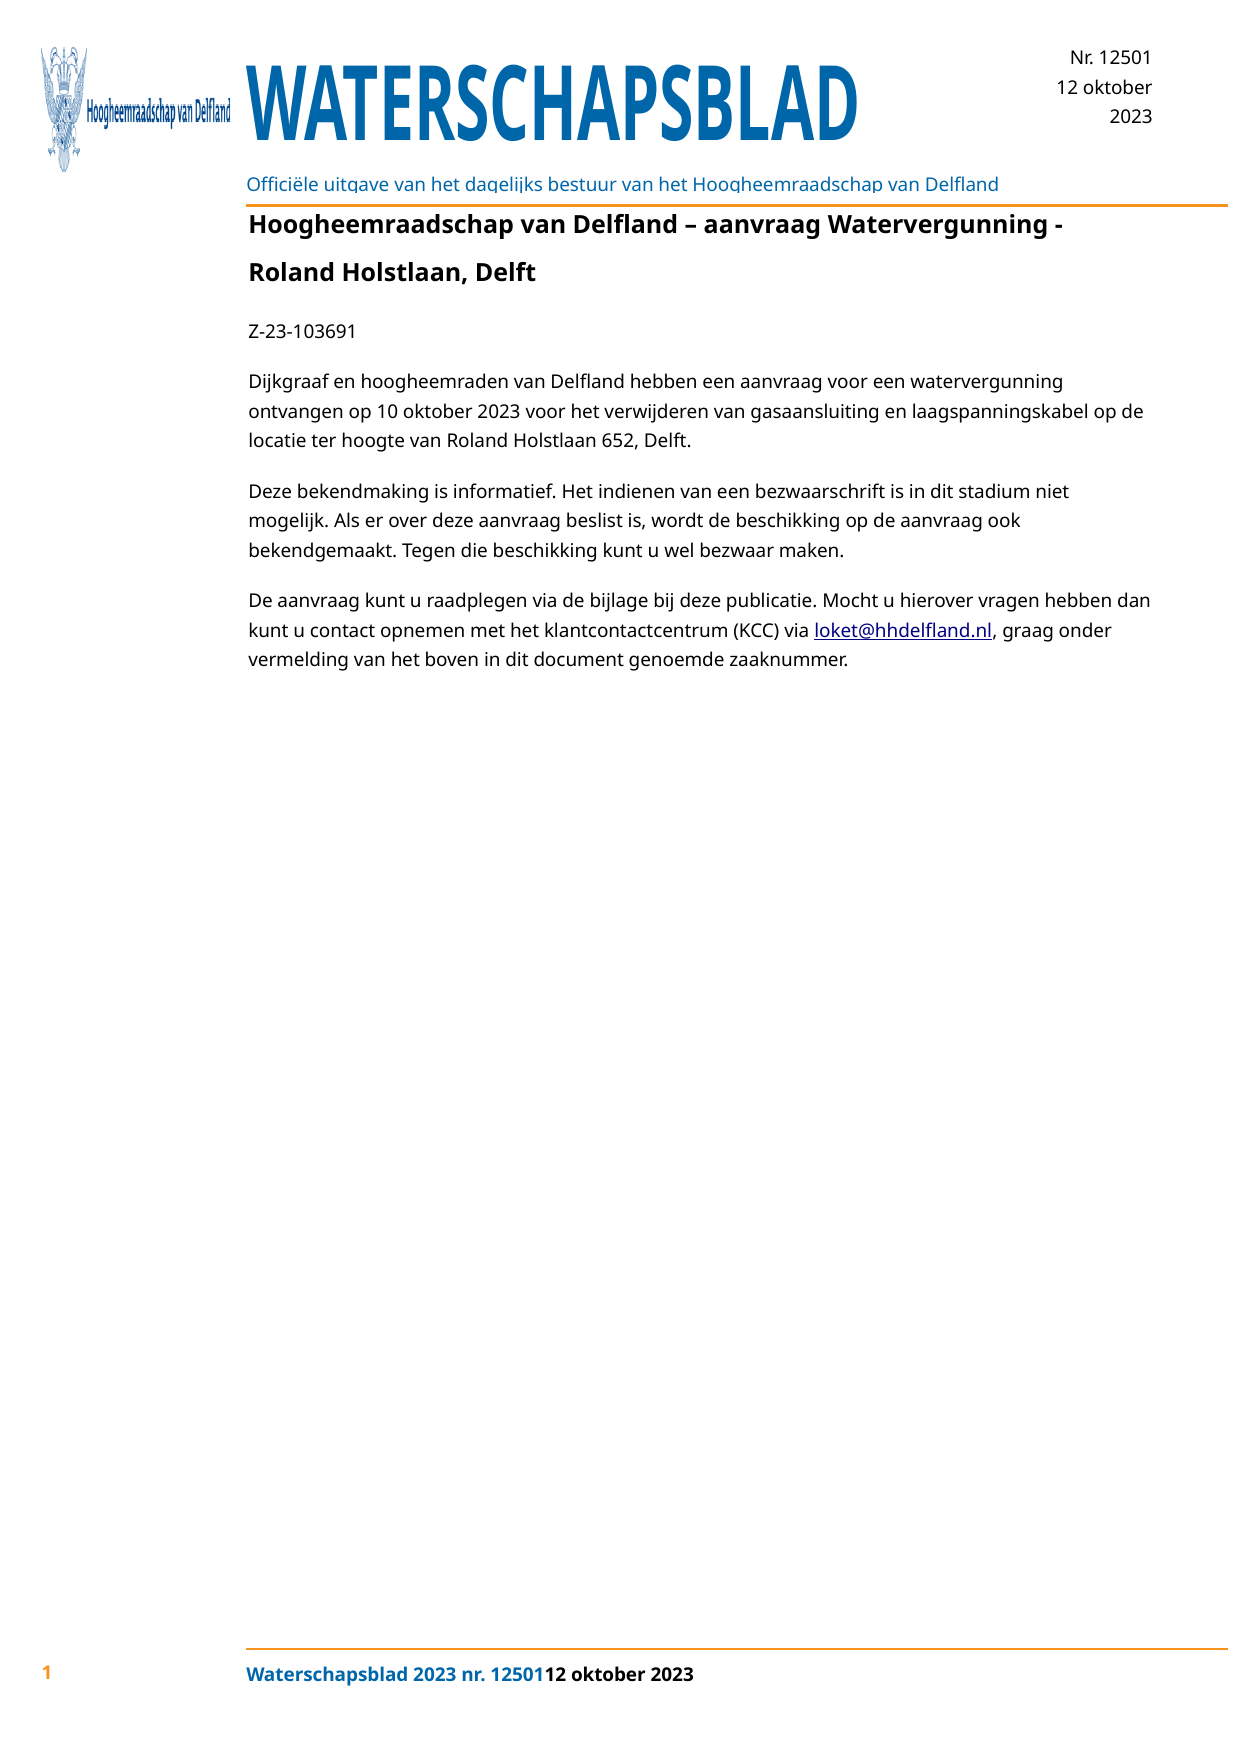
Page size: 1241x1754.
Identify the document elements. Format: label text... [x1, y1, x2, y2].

text De aanvraag kunt u raadplegen via de bijlage bij deze publicatie. Mocht u hierover vragen hebben dan kunt u contact opnemen met het klantcontactcentrum (KCC) via loket@hhdelfland.nl, graag onder vermelding van het boven in dit document genoemde zaaknummer. [248, 587, 1152, 672]
text Z-23-103691 [248, 318, 1152, 344]
text Hoogheemraadschap van Delfland – aanvraag Watervergunning - Roland Holstlaan, Delft [248, 207, 1152, 288]
text Dijkgraaf en hoogheemraden van Delfland hebben een aanvraag voor een watervergunning ontvangen op 10 oktober 2023 voor het verwijderen van gasaansluiting en laagspanningskabel op de locatie ter hoogte van Roland Holstlaan 652, Delft. [248, 368, 1152, 453]
text Deze bekendmaking is informatief. Het indienen van een bezwaarschrift is in dit stadium niet mogelijk. Als er over deze aanvraag beslist is, wordt de beschikking op de aanvraag ook bekendgemaakt. Tegen die beschikking kunt u wel bezwaar maken. [248, 478, 1152, 563]
picture [41, 47, 231, 172]
